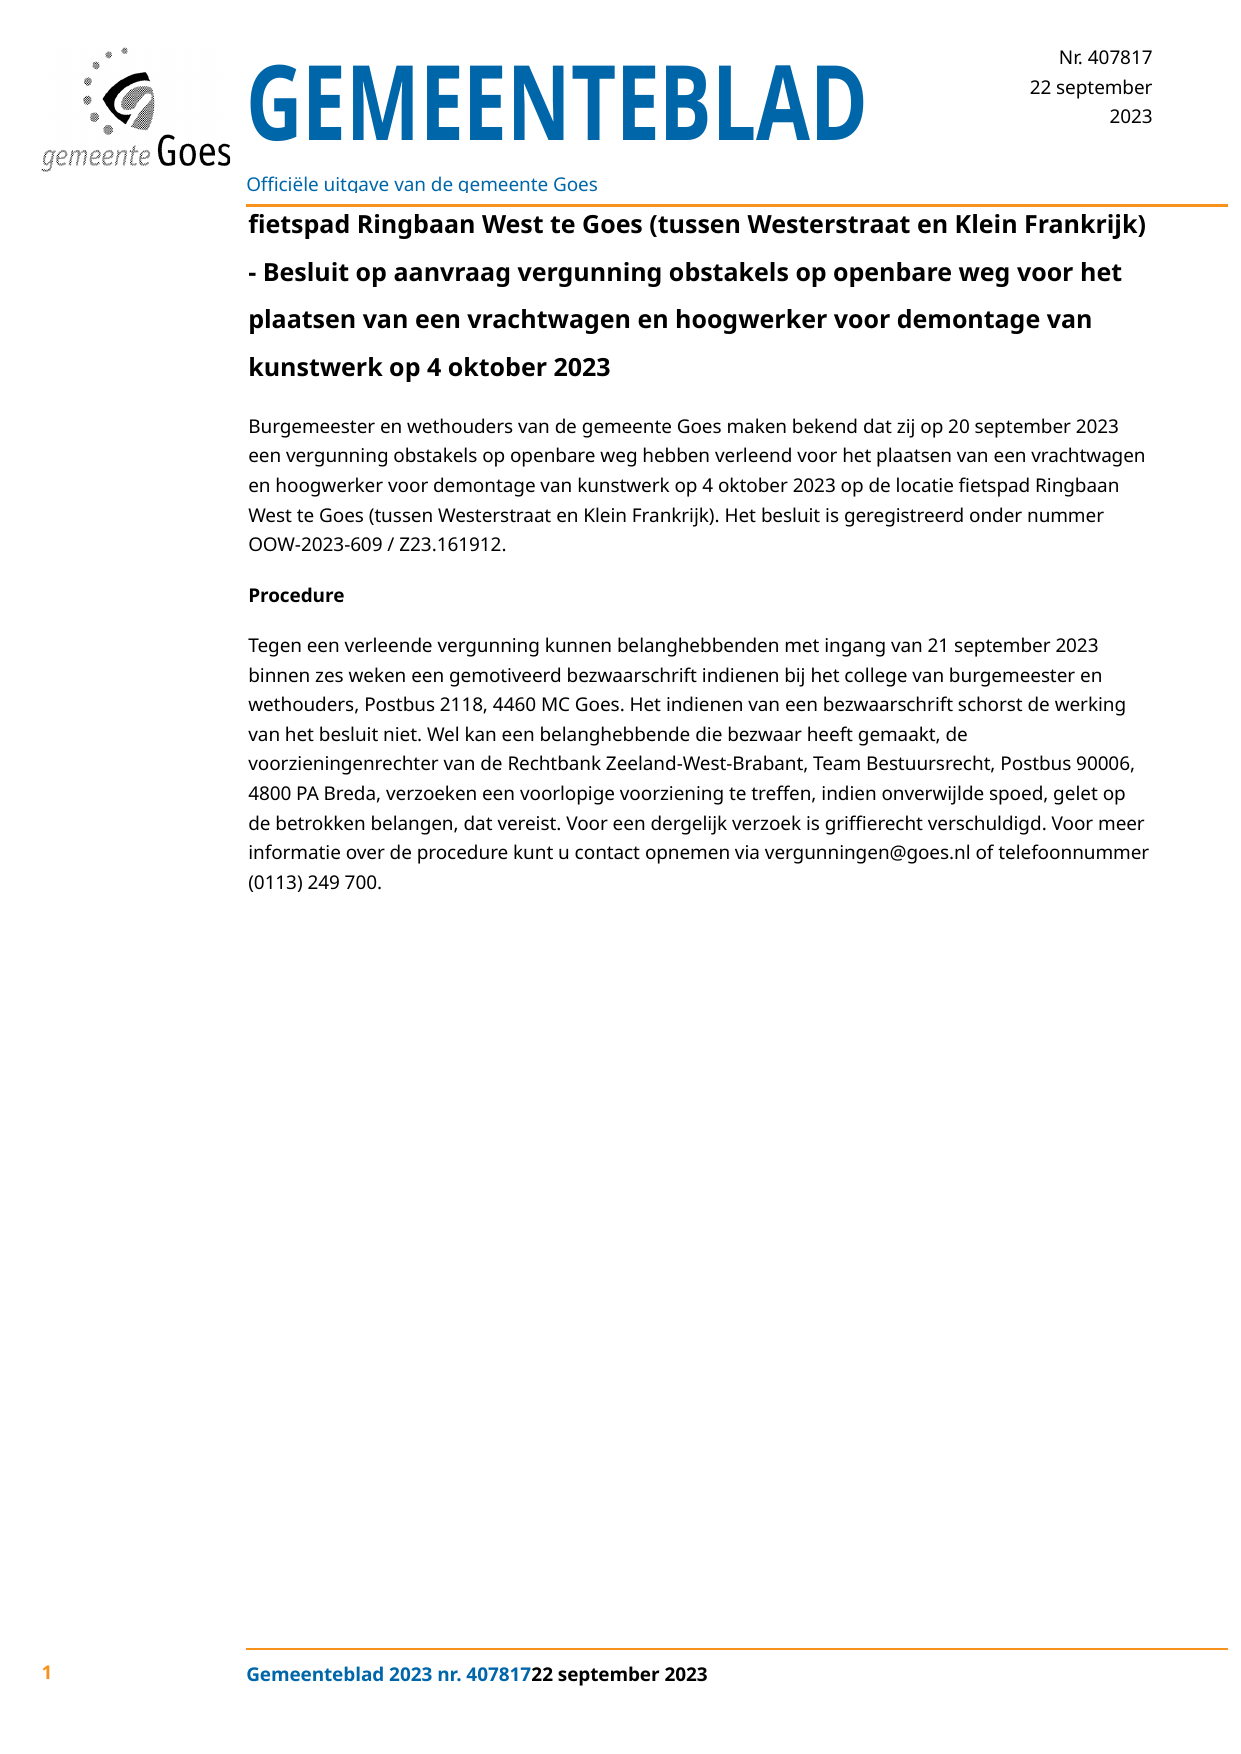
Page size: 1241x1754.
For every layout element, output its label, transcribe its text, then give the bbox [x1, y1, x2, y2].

text fietspad Ringbaan West te Goes (tussen Westerstraat en Klein Frankrijk) - Besluit op aanvraag vergunning obstakels op openbare weg voor het plaatsen van een vrachtwagen en hoogwerker voor demontage van kunstwerk op 4 oktober 2023 [248, 207, 1152, 384]
text Tegen een verleende vergunning kunnen belanghebbenden met ingang van 21 september 2023 binnen zes weken een gemotiveerd bezwaarschrift indienen bij het college van burgemeester en wethouders, Postbus 2118, 4460 MC Goes. Het indienen van een bezwaarschrift schorst de werking van het besluit niet. Wel kan een belanghebbende die bezwaar heeft gemaakt, de voorzieningenrechter van de Rechtbank Zeeland-West-Brabant, Team Bestuursrecht, Postbus 90006, 4800 PA Breda, verzoeken een voorlopige voorziening te treffen, indien onverwijlde spoed, gelet op de betrokken belangen, dat vereist. Voor een dergelijk verzoek is griffierecht verschuldigd. Voor meer informatie over de procedure kunt u contact opnemen via vergunningen@goes.nl of telefoonnummer (0113) 249 700. [248, 632, 1152, 895]
picture [41, 47, 231, 172]
text Procedure [248, 582, 1152, 608]
text Burgemeester en wethouders van de gemeente Goes maken bekend dat zij op 20 september 2023 een vergunning obstakels op openbare weg hebben verleend voor het plaatsen van een vrachtwagen en hoogwerker voor demontage van kunstwerk op 4 oktober 2023 op de locatie fietspad Ringbaan West te Goes (tussen Westerstraat en Klein Frankrijk). Het besluit is geregistreerd onder nummer OOW-2023-609 / Z23.161912. [248, 413, 1152, 557]
